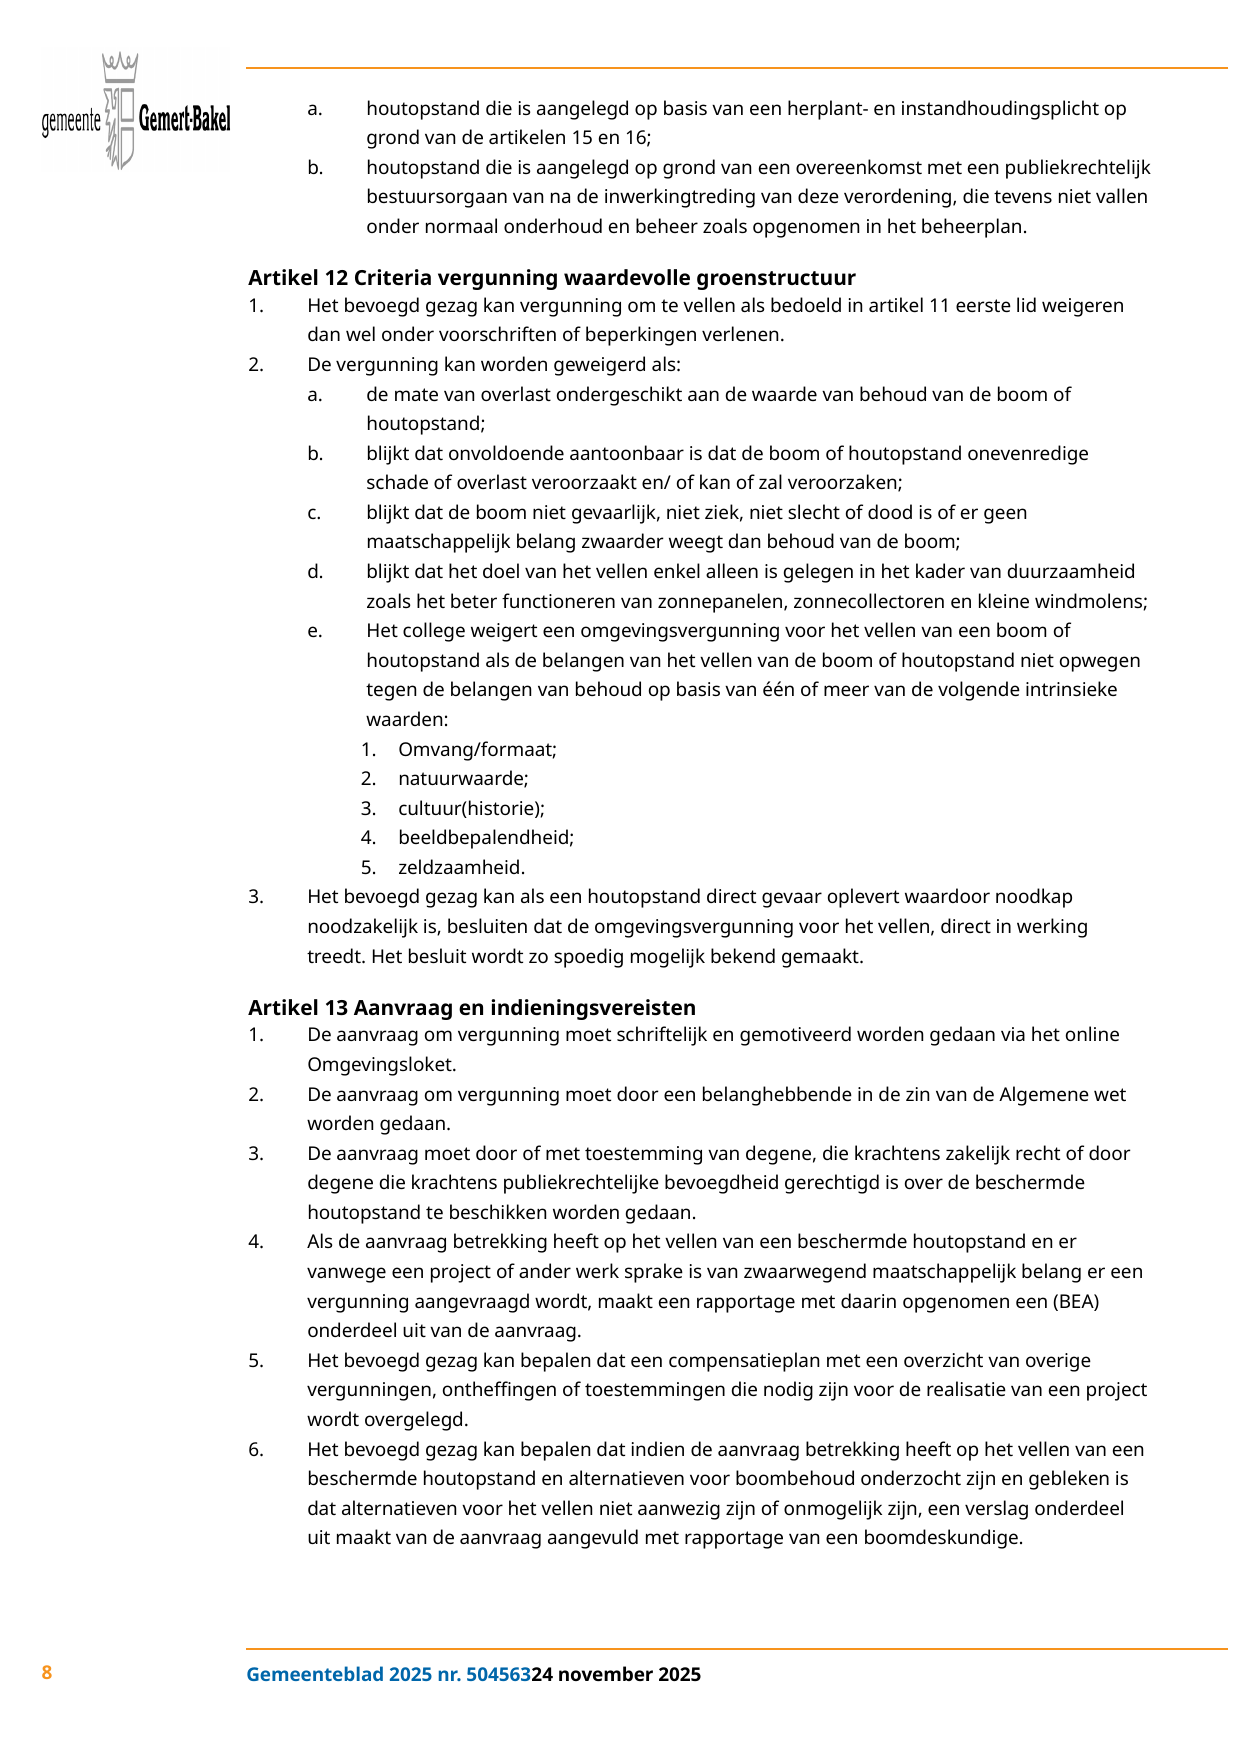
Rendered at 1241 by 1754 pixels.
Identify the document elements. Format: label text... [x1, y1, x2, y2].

list De aanvraag moet door of met toestemming van degene, die krachtens zakelijk recht of door degene die krachtens publiekrechtelijke bevoegdheid gerechtigd is over de beschermde houtopstand te beschikken worden gedaan. [248, 1140, 1152, 1225]
list Het bevoegd gezag kan bepalen dat een compensatieplan met een overzicht van overige vergunningen, ontheffingen of toestemmingen die nodig zijn voor de realisatie van een project wordt overgelegd. [248, 1347, 1152, 1432]
list Het bevoegd gezag kan bepalen dat indien de aanvraag betrekking heeft op het vellen van een beschermde houtopstand en alternatieven voor boombehoud onderzocht zijn en gebleken is dat alternatieven voor het vellen niet aanwezig zijn of onmogelijk zijn, een verslag onderdeel uit maakt van de aanvraag aangevuld met rapportage van een boomdeskundige. [248, 1436, 1152, 1550]
list De aanvraag om vergunning moet schriftelijk en gemotiveerd worden gedaan via het online Omgevingsloket. [248, 1022, 1152, 1077]
list blijkt dat onvoldoende aantoonbaar is dat de boom of houtopstand onevenredige schade of overlast veroorzaakt en/ of kan of zal veroorzaken; [307, 440, 1152, 495]
text Artikel 13 Aanvraag en indieningsvereisten [248, 993, 1152, 1022]
list Het bevoegd gezag kan vergunning om te vellen als bedoeld in artikel 11 eerste lid weigeren dan wel onder voorschriften of beperkingen verlenen. [248, 292, 1152, 347]
list Het college weigert een omgevingsvergunning voor het vellen van een boom of houtopstand als de belangen van het vellen van de boom of houtopstand niet opwegen tegen de belangen van behoud op basis van één of meer van de volgende intrinsieke waarden: [307, 617, 1152, 732]
list blijkt dat het doel van het vellen enkel alleen is gelegen in het kader van duurzaamheid zoals het beter functioneren van zonnepanelen, zonnecollectoren en kleine windmolens; [307, 558, 1152, 613]
list zeldzaamheid. [361, 854, 1152, 880]
list Het bevoegd gezag kan als een houtopstand direct gevaar oplevert waardoor noodkap noodzakelijk is, besluiten dat de omgevingsvergunning voor het vellen, direct in werking treedt. Het besluit wordt zo spoedig mogelijk bekend gemaakt. [248, 884, 1152, 968]
list beeldbepalendheid; [361, 824, 1152, 850]
list De vergunning kan worden geweigerd als: [248, 351, 1152, 377]
list Als de aanvraag betrekking heeft op het vellen van een beschermde houtopstand en er vanwege een project of ander werk sprake is van zwaarwegend maatschappelijk belang er een vergunning aangevraagd wordt, maakt een rapportage met daarin opgenomen een (BEA) onderdeel uit van de aanvraag. [248, 1229, 1152, 1343]
list Omvang/formaat; [361, 736, 1152, 761]
list houtopstand die is aangelegd op grond van een overeenkomst met een publiekrechtelijk bestuursorgaan van na de inwerkingtreding van deze verordening, die tevens niet vallen onder normaal onderhoud en beheer zoals opgenomen in het beheerplan. [307, 154, 1152, 239]
text Artikel 12 Criteria vergunning waardevolle groenstructuur [248, 263, 1152, 292]
list De aanvraag om vergunning moet door een belanghebbende in de zin van de Algemene wet worden gedaan. [248, 1081, 1152, 1136]
list blijkt dat de boom niet gevaarlijk, niet ziek, niet slecht of dood is of er geen maatschappelijk belang zwaarder weegt dan behoud van de boom; [307, 499, 1152, 554]
list de mate van overlast ondergeschikt aan de waarde van behoud van de boom of houtopstand; [307, 381, 1152, 436]
list natuurwaarde; [361, 765, 1152, 791]
list cultuur(historie); [361, 795, 1152, 821]
picture [41, 47, 231, 172]
list houtopstand die is aangelegd op basis van een herplant- en instandhoudingsplicht op grond van de artikelen 15 en 16; [307, 95, 1152, 150]
